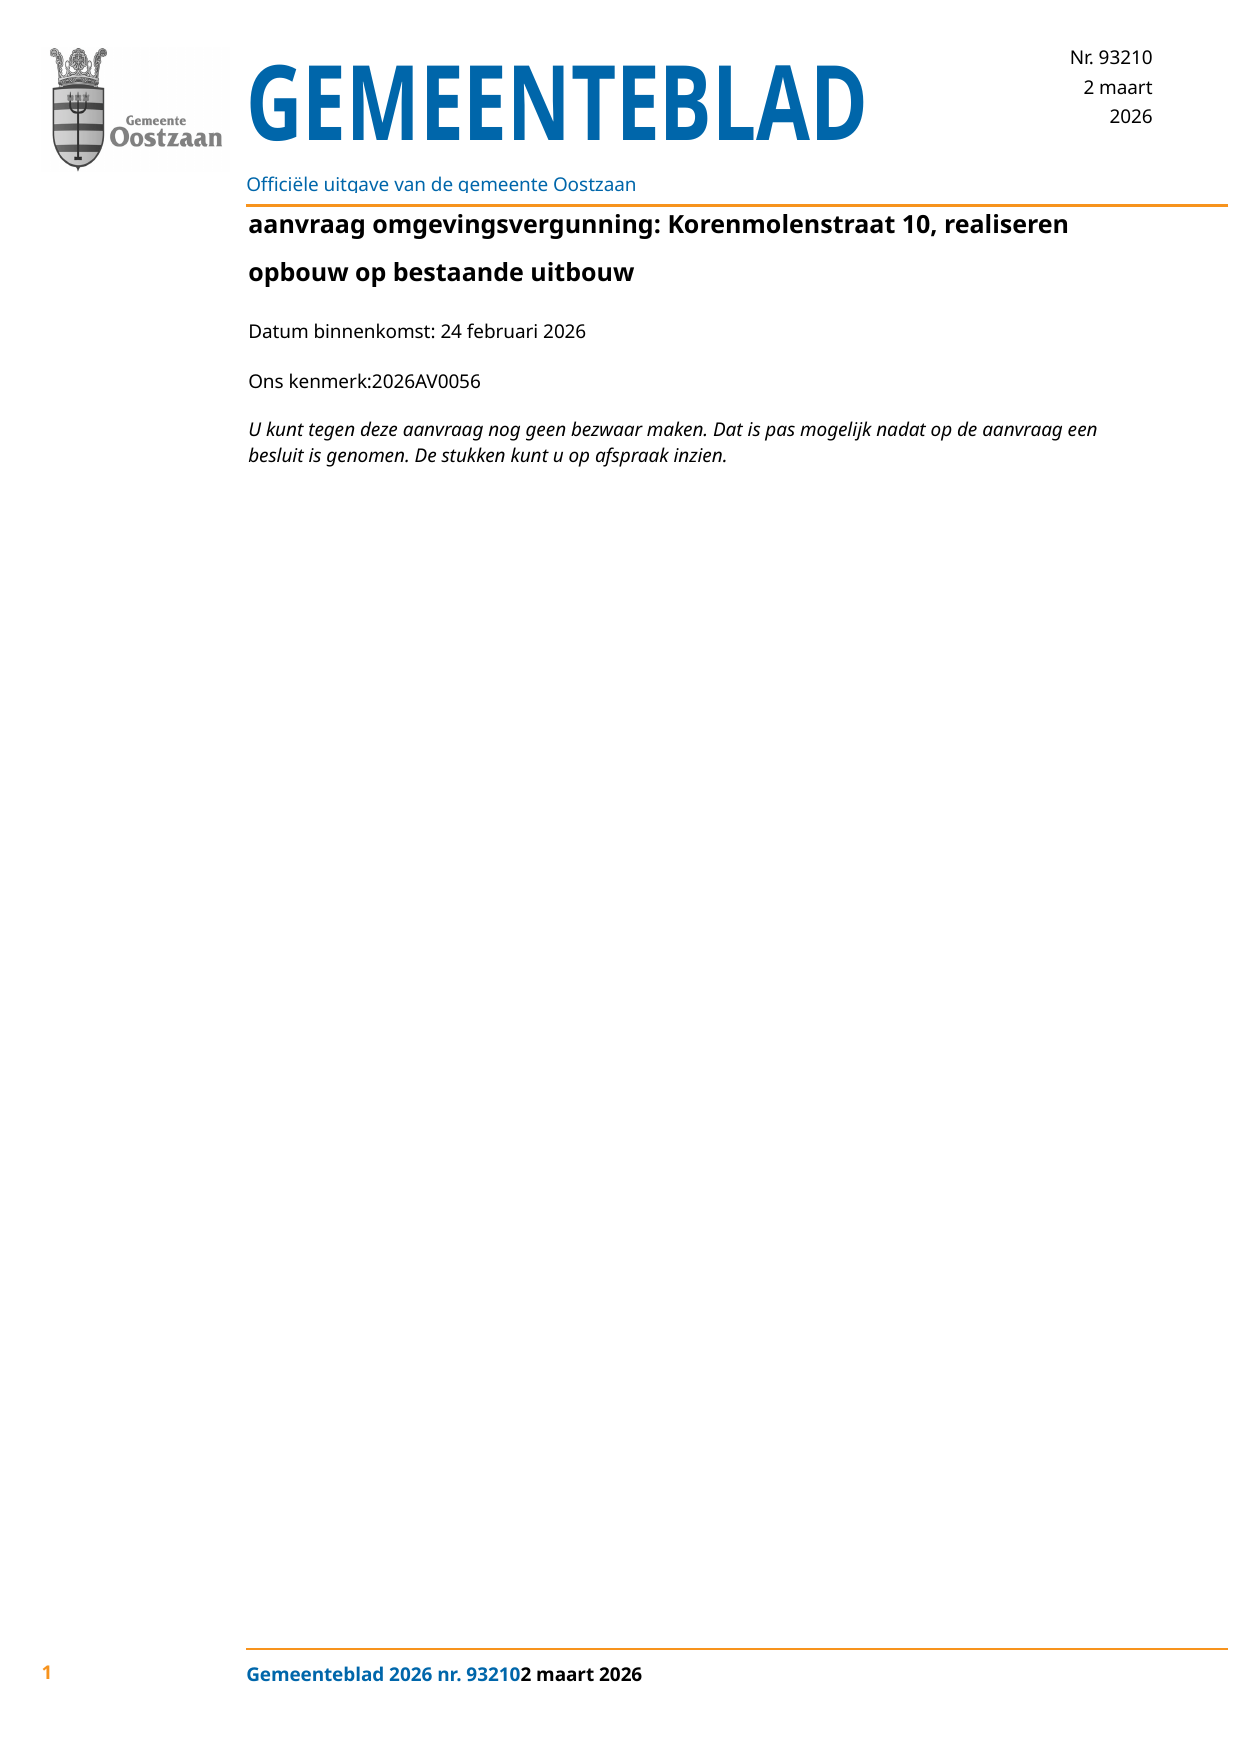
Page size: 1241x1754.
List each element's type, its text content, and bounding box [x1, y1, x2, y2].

text aanvraag omgevingsvergunning: Korenmolenstraat 10, realiseren opbouw op bestaande uitbouw [248, 207, 1152, 288]
text Datum binnenkomst: 24 februari 2026 [248, 318, 1152, 344]
text Ons kenmerk:2026AV0056 [248, 368, 1152, 394]
picture [41, 47, 231, 172]
text U kunt tegen deze aanvraag nog geen bezwaar maken. Dat is pas mogelijk nadat op de aanvraag een besluit is genomen. De stukken kunt u op afspraak inzien. [248, 416, 1152, 468]
